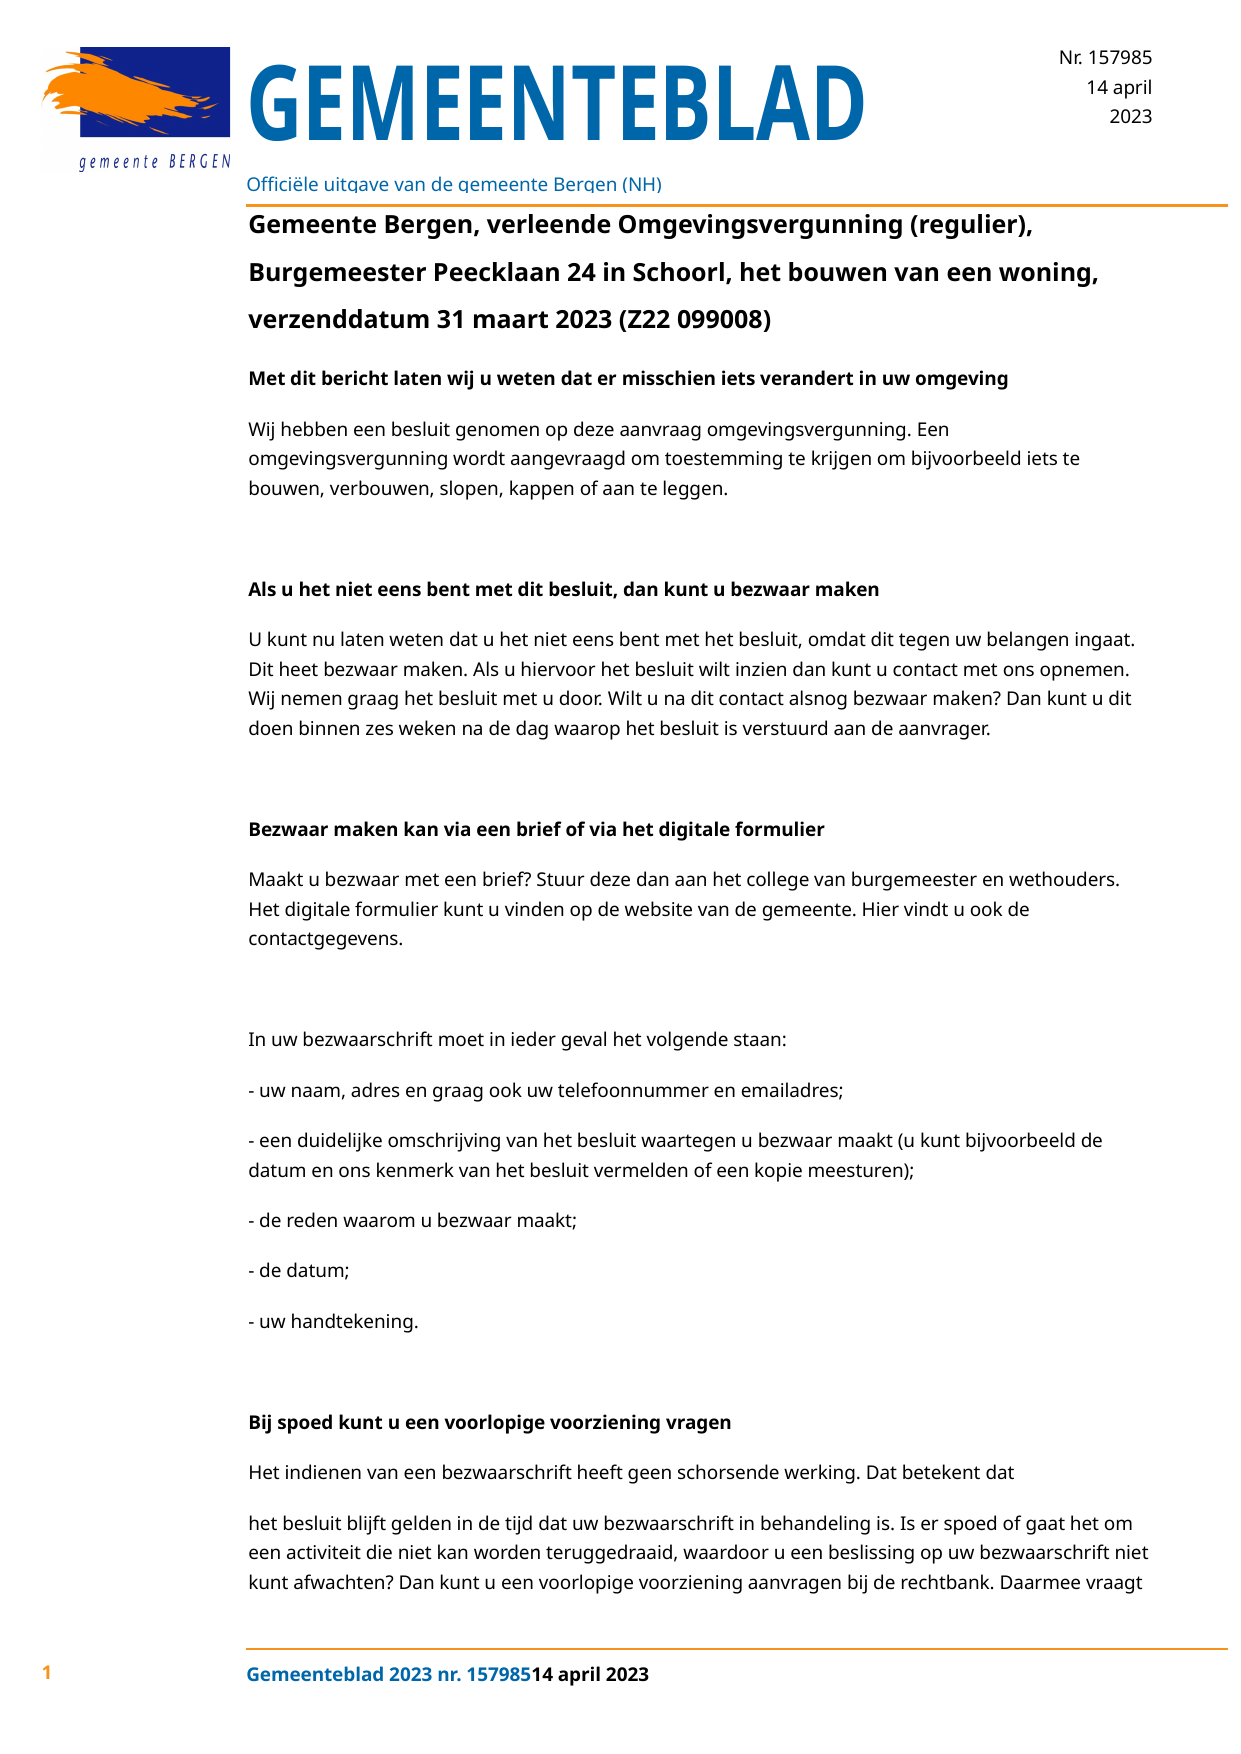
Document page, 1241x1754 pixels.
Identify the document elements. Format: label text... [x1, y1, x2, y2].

text - een duidelijke omschrijving van het besluit waartegen u bezwaar maakt (u kunt bijvoorbeeld de datum en ons kenmerk van het besluit vermelden of een kopie meesturen); [248, 1127, 1152, 1182]
picture [41, 47, 231, 172]
text U kunt nu laten weten dat u het niet eens bent met het besluit, omdat dit tegen uw belangen ingaat. Dit heet bezwaar maken. Als u hiervoor het besluit wilt inzien dan kunt u contact met ons opnemen. Wij nemen graag het besluit met u door. Wilt u na dit contact alsnog bezwaar maken? Dan kunt u dit doen binnen zes weken na de dag waarop het besluit is verstuurd aan de aanvrager. [248, 626, 1152, 741]
text - uw naam, adres en graag ook uw telefoonnummer en emailadres; [248, 1077, 1152, 1102]
text het besluit blijft gelden in de tijd dat uw bezwaarschrift in behandeling is. Is er spoed of gaat het om een activiteit die niet kan worden teruggedraaid, waardoor u een beslissing op uw bezwaarschrift niet kunt afwachten? Dan kunt u een voorlopige voorziening aanvragen bij de rechtbank. Daarmee vraagt [248, 1510, 1152, 1594]
text Gemeente Bergen, verleende Omgevingsvergunning (regulier), Burgemeester Peecklaan 24 in Schoorl, het bouwen van een woning, verzenddatum 31 maart 2023 (Z22 099008) [248, 207, 1152, 336]
text Bezwaar maken kan via een brief of via het digitale formulier [248, 816, 1152, 842]
text Met dit bericht laten wij u weten dat er misschien iets verandert in uw omgeving [248, 366, 1152, 391]
text - de reden waarom u bezwaar maakt; [248, 1207, 1152, 1233]
text Bij spoed kunt u een voorlopige voorziening vragen [248, 1409, 1152, 1434]
text Het indienen van een bezwaarschrift heeft geen schorsende werking. Dat betekent dat [248, 1459, 1152, 1485]
text - uw handtekening. [248, 1308, 1152, 1334]
text Wij hebben een besluit genomen op deze aanvraag omgevingsvergunning. Een omgevingsvergunning wordt aangevraagd om toestemming te krijgen om bijvoorbeeld iets te bouwen, verbouwen, slopen, kappen of aan te leggen. [248, 416, 1152, 501]
text In uw bezwaarschrift moet in ieder geval het volgende staan: [248, 1026, 1152, 1052]
text Als u het niet eens bent met dit besluit, dan kunt u bezwaar maken [248, 576, 1152, 602]
text - de datum; [248, 1258, 1152, 1283]
text Maakt u bezwaar met een brief? Stuur deze dan aan het college van burgemeester en wethouders. Het digitale formulier kunt u vinden op de website van de gemeente. Hier vindt u ook de contactgegevens. [248, 866, 1152, 951]
